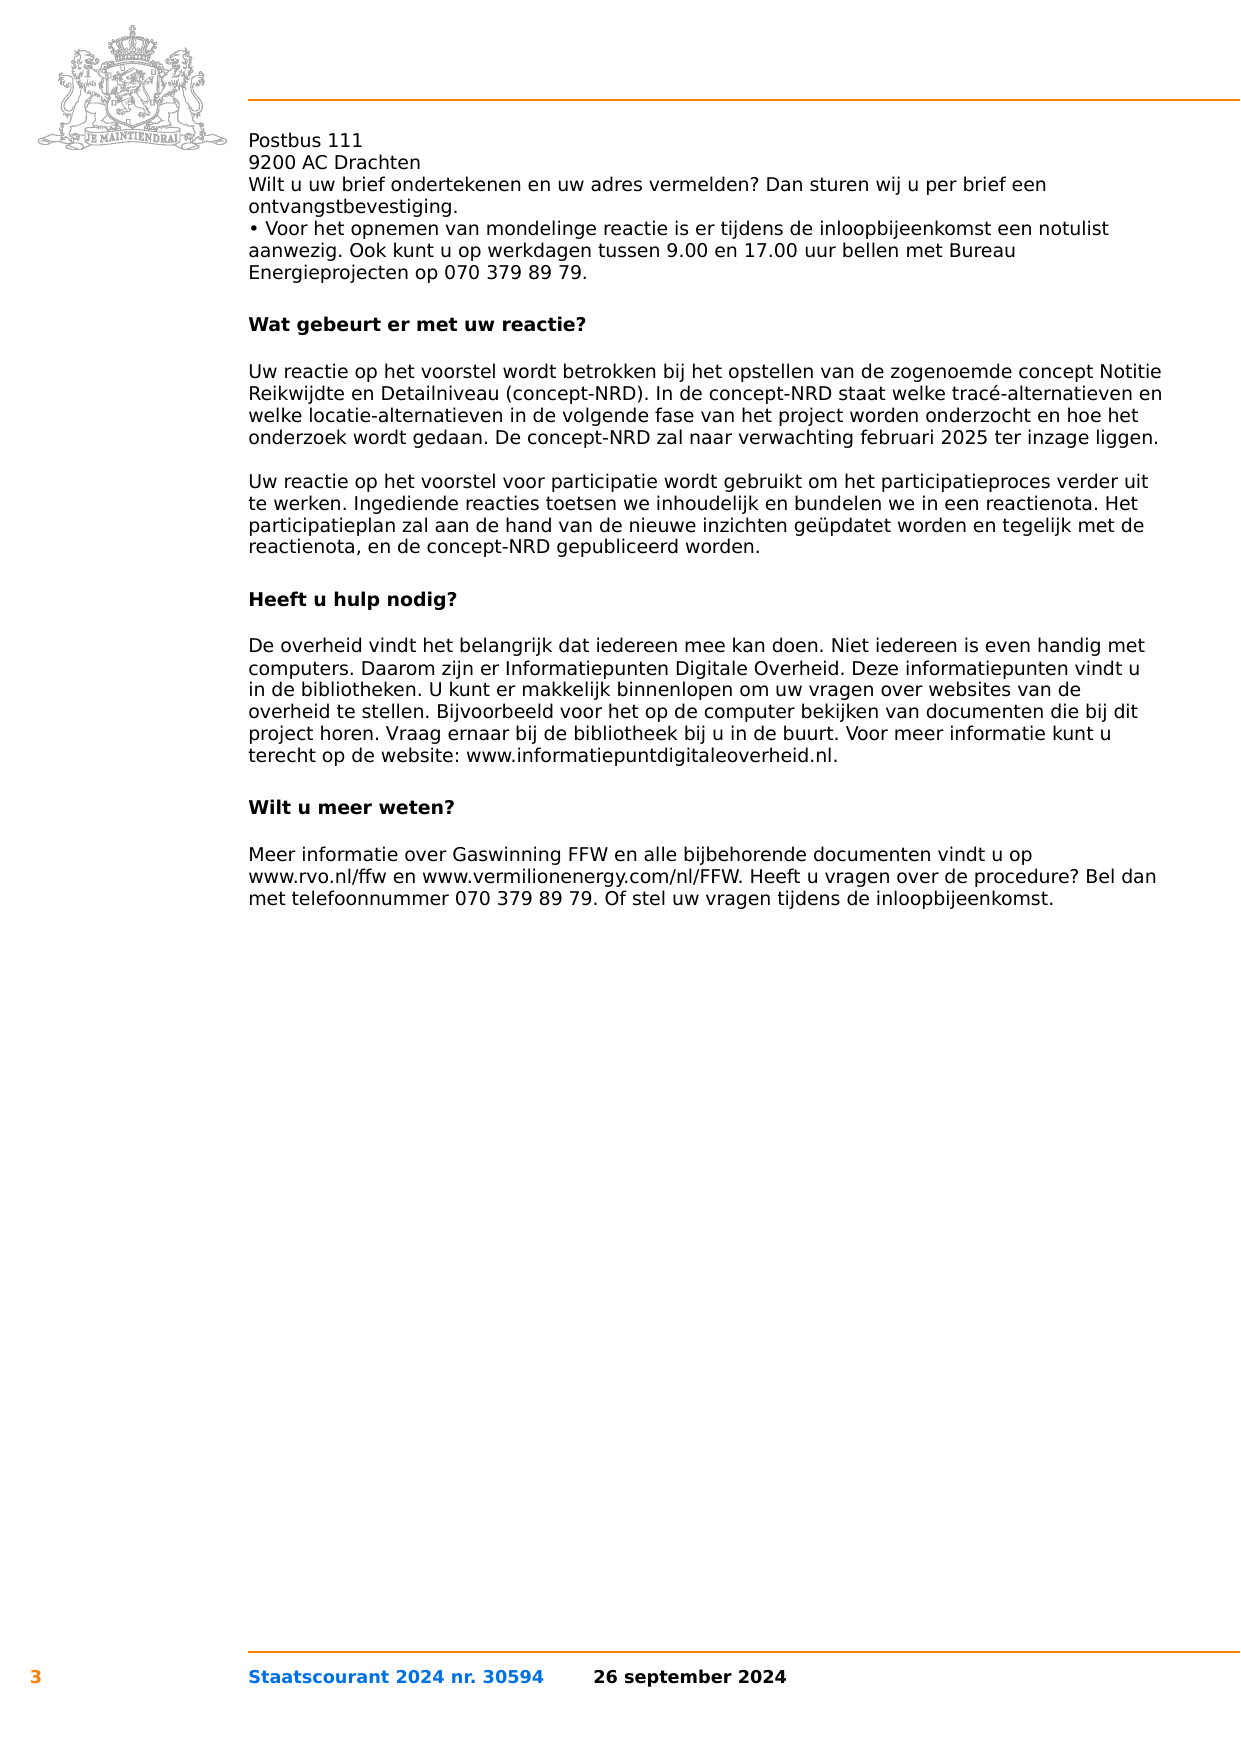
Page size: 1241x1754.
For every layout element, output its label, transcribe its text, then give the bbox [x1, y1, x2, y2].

text 9200 AC Drachten [248, 152, 1163, 174]
subtitle Wat gebeurt er met uw reactie? [248, 314, 1163, 336]
text Wilt u uw brief ondertekenen en uw adres vermelden? Dan sturen wij u per brief een ontvangstbevestiging. [248, 174, 1163, 218]
subtitle Wilt u meer weten? [248, 797, 1163, 819]
picture [38, 25, 227, 150]
text • Voor het opnemen van mondelinge reactie is er tijdens de inloopbijeenkomst een notulist aanwezig. Ook kunt u op werkdagen tussen 9.00 en 17.00 uur bellen met Bureau Energieprojecten op 070 379 89 79. [248, 218, 1163, 284]
text De overheid vindt het belangrijk dat iedereen mee kan doen. Niet iedereen is even handig met computers. Daarom zijn er Informatiepunten Digitale Overheid. Deze informatiepunten vindt u in de bibliotheken. U kunt er makkelijk binnenlopen om uw vragen over websites van de overheid te stellen. Bijvoorbeeld voor het op de computer bekijken van documenten die bij dit project horen. Vraag ernaar bij de bibliotheek bij u in de buurt. Voor meer informatie kunt u terecht op de website: www.informatiepuntdigitaleoverheid.nl. [248, 635, 1163, 767]
subtitle Heeft u hulp nodig? [248, 588, 1163, 610]
text Postbus 111 [248, 130, 1163, 152]
text Uw reactie op het voorstel voor participatie wordt gebruikt om het participatieproces verder uit te werken. Ingediende reacties toetsen we inhoudelijk en bundelen we in een reactienota. Het participatieplan zal aan de hand van de nieuwe inzichten geüpdatet worden en tegelijk met de reactienota, en de concept-NRD gepubliceerd worden. [248, 471, 1163, 558]
text Meer informatie over Gaswinning FFW en alle bijbehorende documenten vindt u op www.rvo.nl/ffw en www.vermilionenergy.com/nl/FFW. Heeft u vragen over de procedure? Bel dan met telefoonnummer 070 379 89 79. Of stel uw vragen tijdens de inloopbijeenkomst. [248, 844, 1163, 910]
text Uw reactie op het voorstel wordt betrokken bij het opstellen van de zogenoemde concept Notitie Reikwijdte en Detailniveau (concept-NRD). In de concept-NRD staat welke tracé-alternatieven en welke locatie-alternatieven in de volgende fase van het project worden onderzocht en hoe het onderzoek wordt gedaan. De concept-NRD zal naar verwachting februari 2025 ter inzage liggen. [248, 361, 1163, 449]
